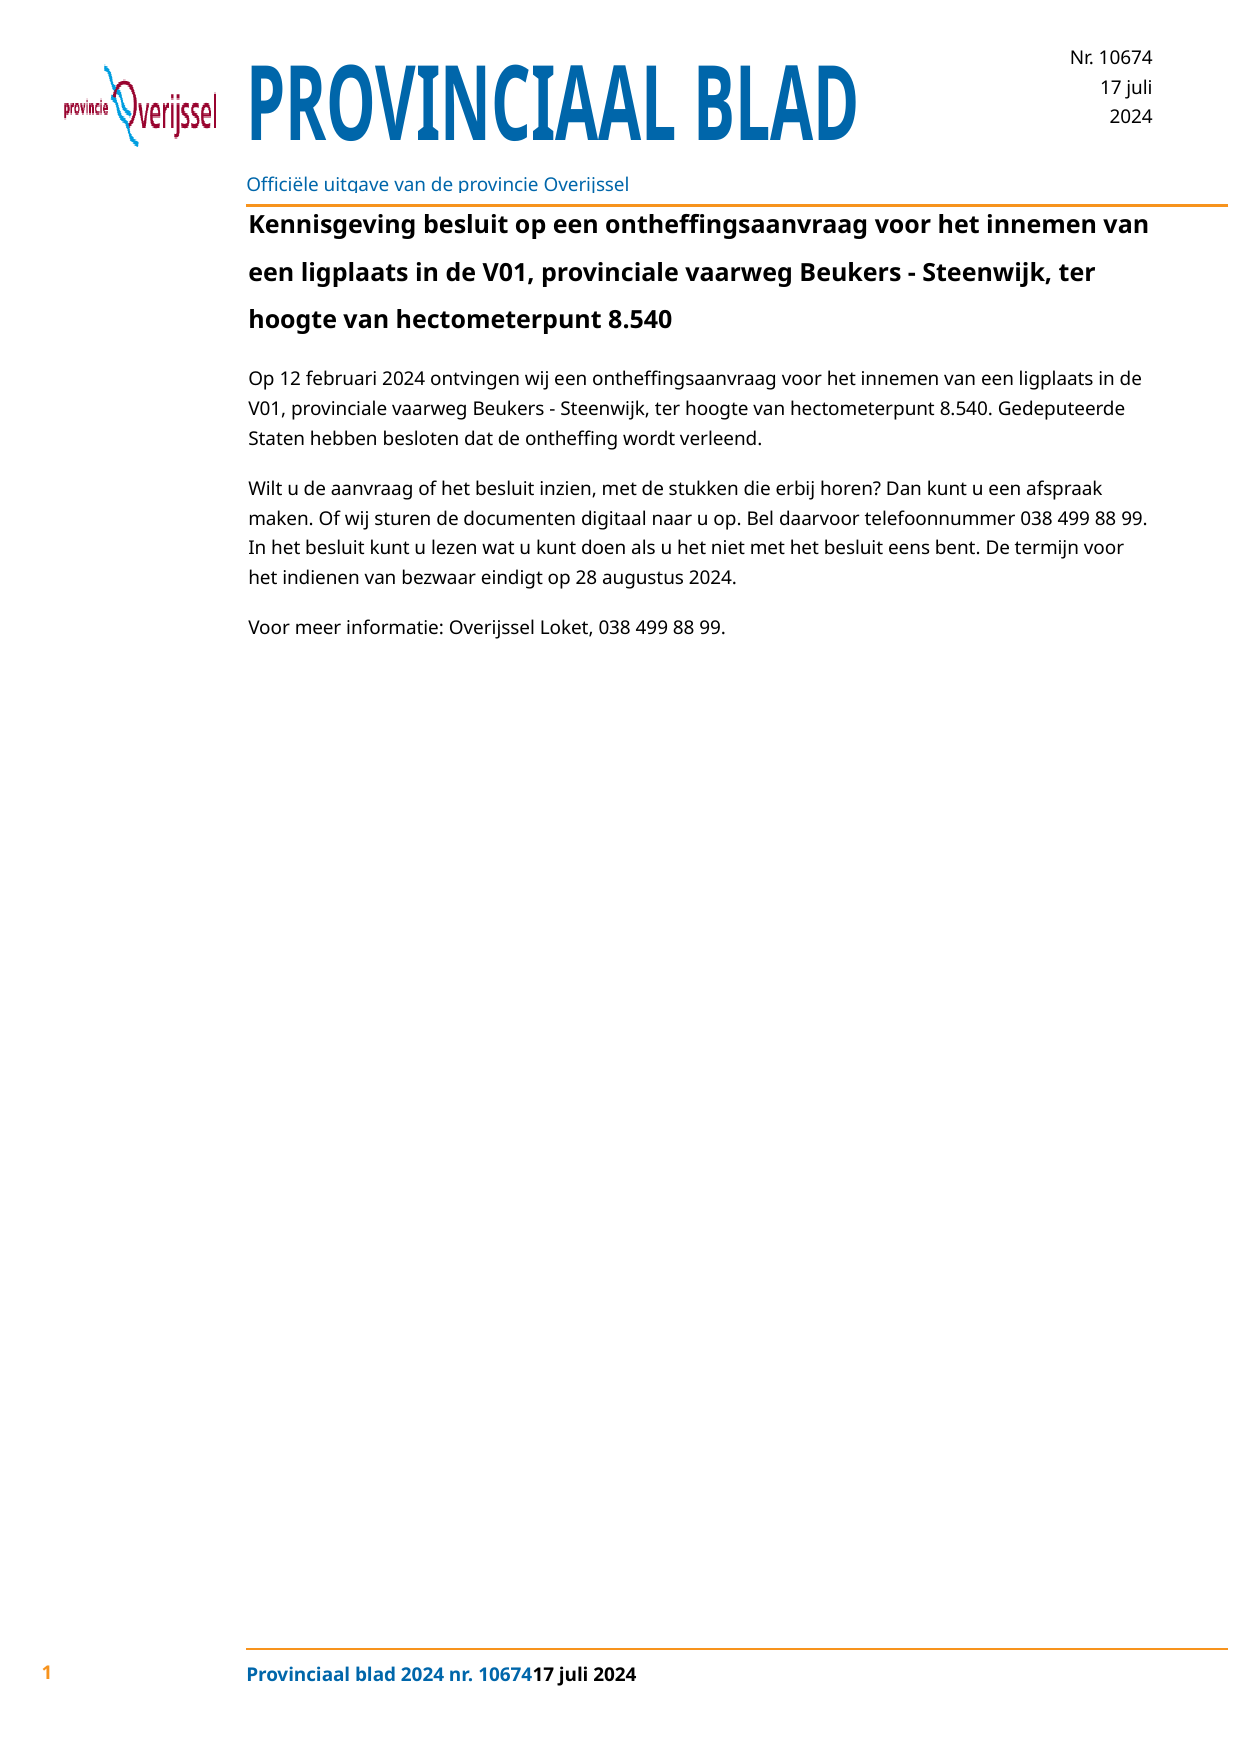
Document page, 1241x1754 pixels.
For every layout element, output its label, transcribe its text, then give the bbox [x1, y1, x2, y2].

text Wilt u de aanvraag of het besluit inzien, met de stukken die erbij horen? Dan kunt u een afspraak maken. Of wij sturen de documenten digitaal naar u op. Bel daarvoor telefoonnummer 038 499 88 99. In het besluit kunt u lezen wat u kunt doen als u het niet met het besluit eens bent. De termijn voor het indienen van bezwaar eindigt op 28 augustus 2024. [248, 475, 1152, 589]
text Kennisgeving besluit op een ontheffingsaanvraag voor het innemen van een ligplaats in de V01, provinciale vaarweg Beukers - Steenwijk, ter hoogte van hectometerpunt 8.540 [248, 207, 1152, 336]
picture [41, 47, 231, 172]
text Voor meer informatie: Overijssel Loket, 038 499 88 99. [248, 614, 1152, 640]
text Op 12 februari 2024 ontvingen wij een ontheffingsaanvraag voor het innemen van een ligplaats in de V01, provinciale vaarweg Beukers - Steenwijk, ter hoogte van hectometerpunt 8.540. Gedeputeerde Staten hebben besloten dat de ontheffing wordt verleend. [248, 366, 1152, 450]
